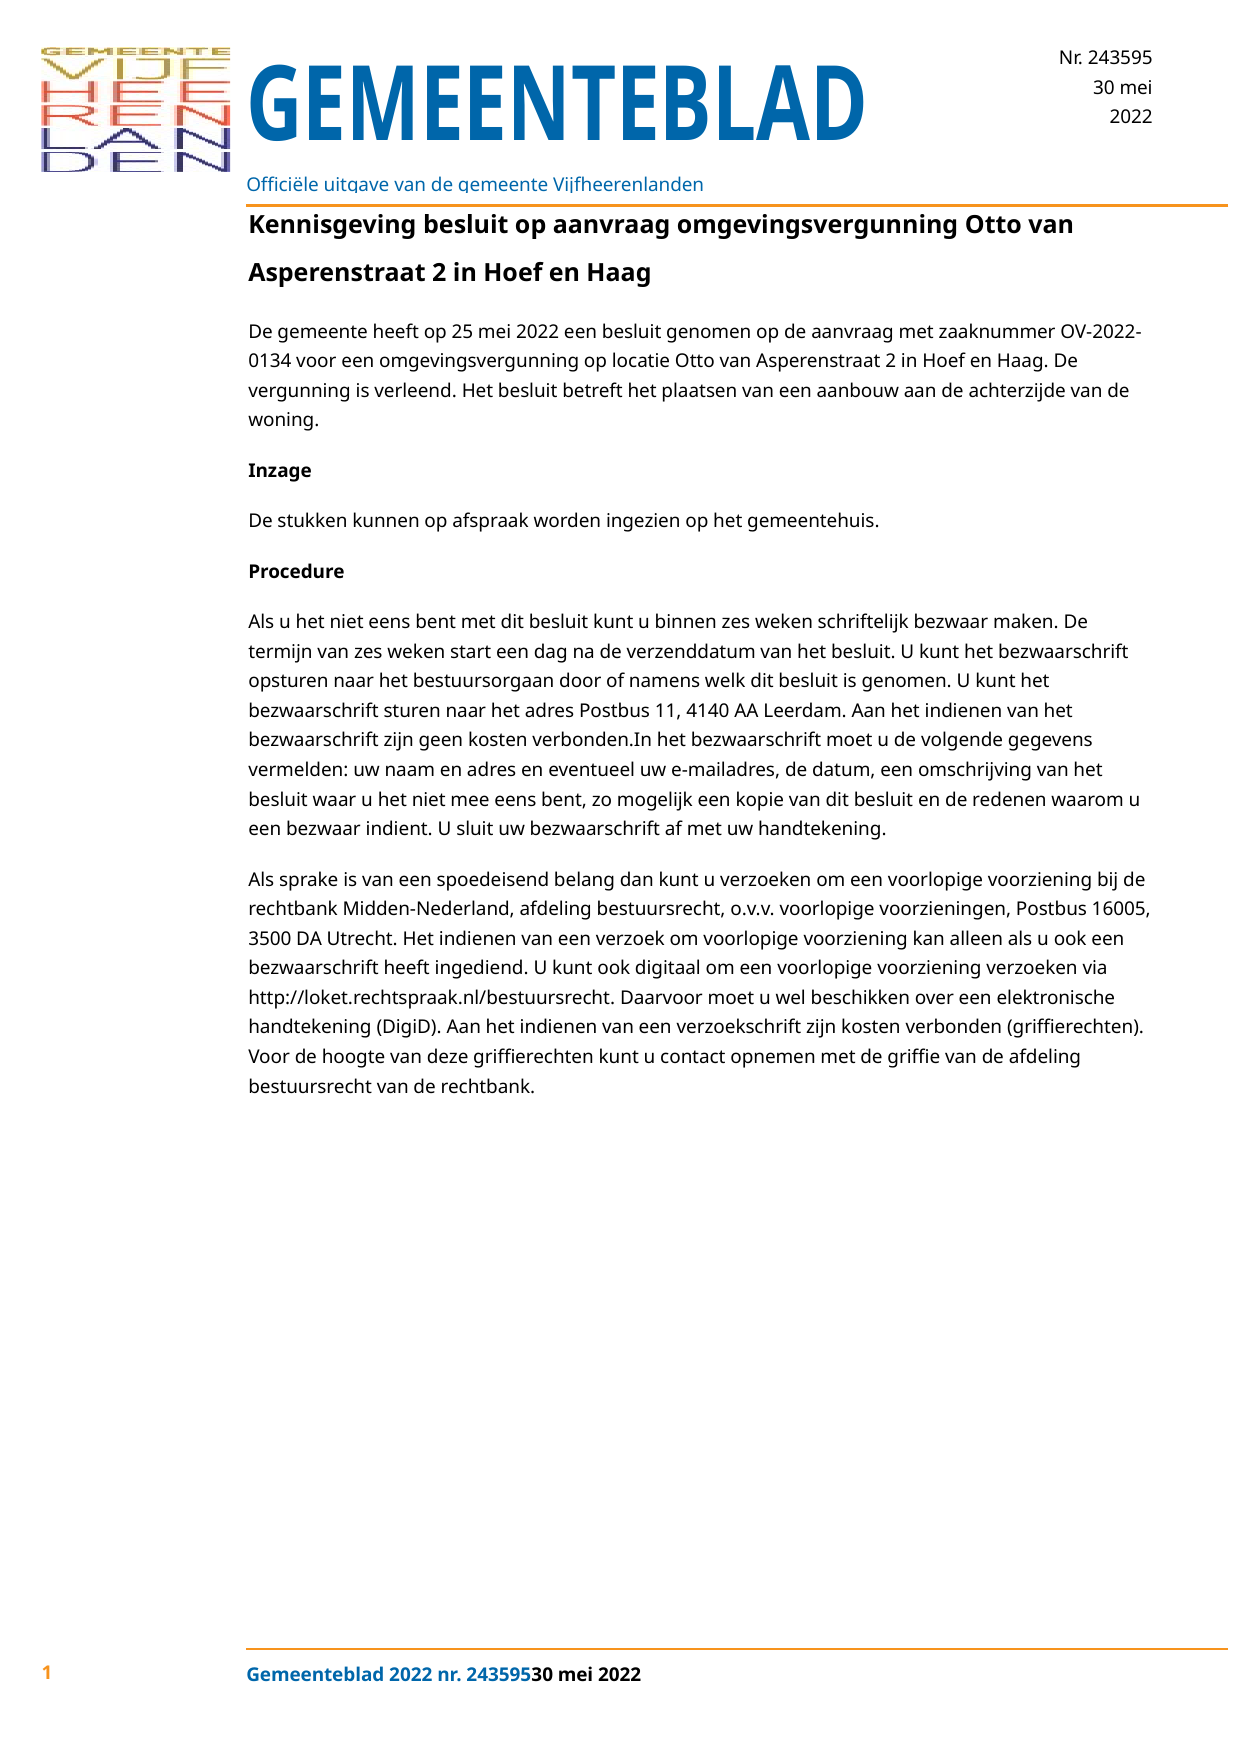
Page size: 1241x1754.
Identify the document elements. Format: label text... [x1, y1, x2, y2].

text Als sprake is van een spoedeisend belang dan kunt u verzoeken om een voorlopige voorziening bij de rechtbank Midden-Nederland, afdeling bestuursrecht, o.v.v. voorlopige voorzieningen, Postbus 16005, 3500 DA Utrecht. Het indienen van een verzoek om voorlopige voorziening kan alleen als u ook een bezwaarschrift heeft ingediend. U kunt ook digitaal om een voorlopige voorziening verzoeken via http://loket.rechtspraak.nl/bestuursrecht. Daarvoor moet u wel beschikken over een elektronische handtekening (DigiD). Aan het indienen van een verzoekschrift zijn kosten verbonden (griffierechten). Voor de hoogte van deze griffierechten kunt u contact opnemen met de griffie van de afdeling bestuursrecht van de rechtbank. [248, 866, 1152, 1099]
text Kennisgeving besluit op aanvraag omgevingsvergunning Otto van Asperenstraat 2 in Hoef en Haag [248, 207, 1152, 288]
text De gemeente heeft op 25 mei 2022 een besluit genomen op de aanvraag met zaaknummer OV-2022-0134 voor een omgevingsvergunning op locatie Otto van Asperenstraat 2 in Hoef en Haag. De vergunning is verleend. Het besluit betreft het plaatsen van een aanbouw aan de achterzijde van de woning. [248, 318, 1152, 432]
text Procedure [248, 558, 1152, 584]
text Als u het niet eens bent met dit besluit kunt u binnen zes weken schriftelijk bezwaar maken. De termijn van zes weken start een dag na de verzenddatum van het besluit. U kunt het bezwaarschrift opsturen naar het bestuursorgaan door of namens welk dit besluit is genomen. U kunt het bezwaarschrift sturen naar het adres Postbus 11, 4140 AA Leerdam. Aan het indienen van het bezwaarschrift zijn geen kosten verbonden.In het bezwaarschrift moet u de volgende gegevens vermelden: uw naam en adres en eventueel uw e-mailadres, de datum, een omschrijving van het besluit waar u het niet mee eens bent, zo mogelijk een kopie van dit besluit en de redenen waarom u een bezwaar indient. U sluit uw bezwaarschrift af met uw handtekening. [248, 608, 1152, 841]
text Inzage [248, 457, 1152, 483]
picture [41, 47, 231, 172]
text De stukken kunnen op afspraak worden ingezien op het gemeentehuis. [248, 507, 1152, 533]
